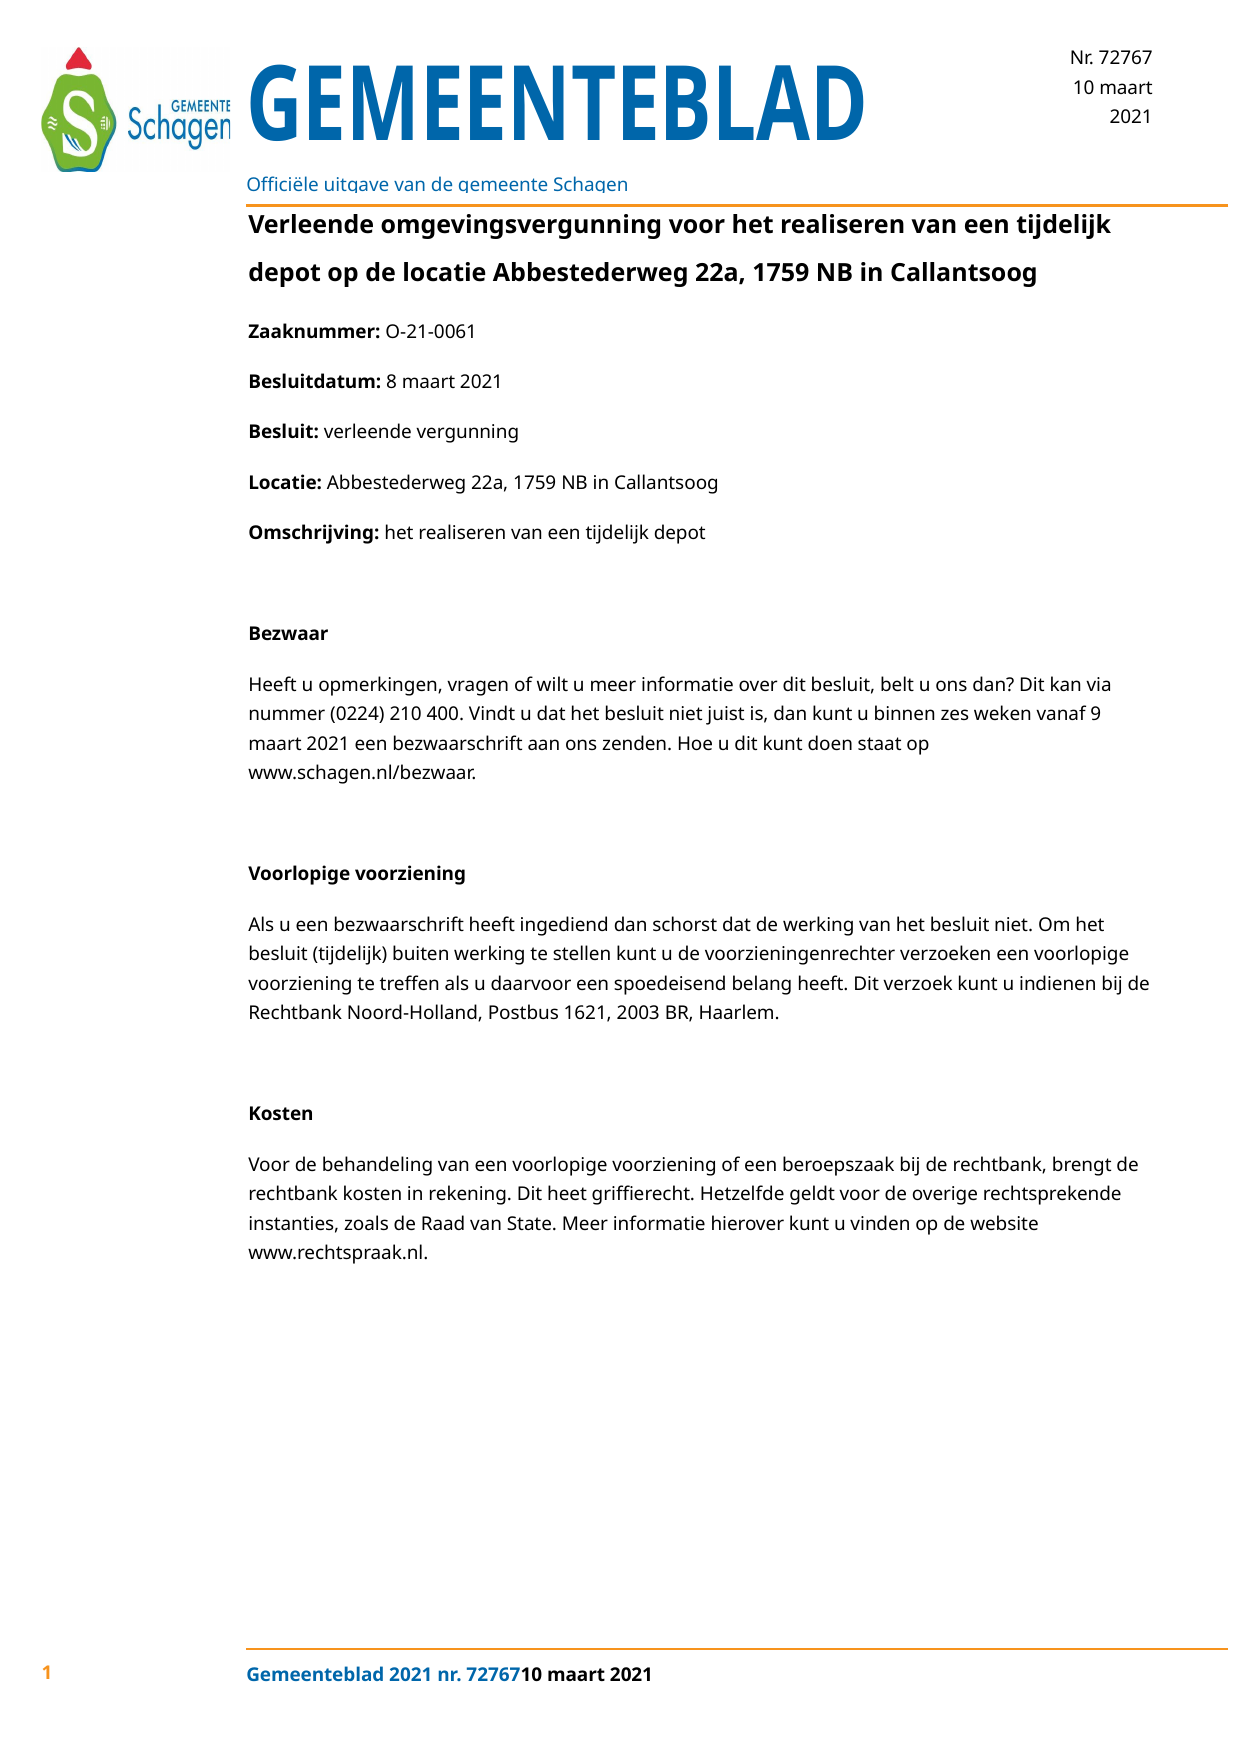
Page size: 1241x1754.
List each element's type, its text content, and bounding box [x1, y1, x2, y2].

text Zaaknummer: O-21-0061 [248, 318, 1152, 344]
picture [41, 47, 231, 172]
text Kosten [248, 1100, 1152, 1126]
text Besluitdatum: 8 maart 2021 [248, 368, 1152, 394]
text Locatie: Abbestederweg 22a, 1759 NB in Callantsoog [248, 469, 1152, 495]
text Omschrijving: het realiseren van een tijdelijk depot [248, 519, 1152, 545]
text Verleende omgevingsvergunning voor het realiseren van een tijdelijk depot op de locatie Abbestederweg 22a, 1759 NB in Callantsoog [248, 207, 1152, 288]
text Voor de behandeling van een voorlopige voorziening of een beroepszaak bij de rechtbank, brengt de rechtbank kosten in rekening. Dit heet griffierecht. Hetzelfde geldt voor de overige rechtsprekende instanties, zoals de Raad van State. Meer informatie hierover kunt u vinden op de website www.rechtspraak.nl. [248, 1151, 1152, 1265]
text Heeft u opmerkingen, vragen of wilt u meer informatie over dit besluit, belt u ons dan? Dit kan via nummer (0224) 210 400. Vindt u dat het besluit niet juist is, dan kunt u binnen zes weken vanaf 9 maart 2021 een bezwaarschrift aan ons zenden. Hoe u dit kunt doen staat op www.schagen.nl/bezwaar. [248, 671, 1152, 785]
text Bezwaar [248, 620, 1152, 646]
text Voorlopige voorziening [248, 860, 1152, 886]
text Besluit: verleende vergunning [248, 419, 1152, 444]
text Als u een bezwaarschrift heeft ingediend dan schorst dat de werking van het besluit niet. Om het besluit (tijdelijk) buiten werking te stellen kunt u de voorzieningenrechter verzoeken een voorlopige voorziening te treffen als u daarvoor een spoedeisend belang heeft. Dit verzoek kunt u indienen bij de Rechtbank Noord-Holland, Postbus 1621, 2003 BR, Haarlem. [248, 911, 1152, 1025]
